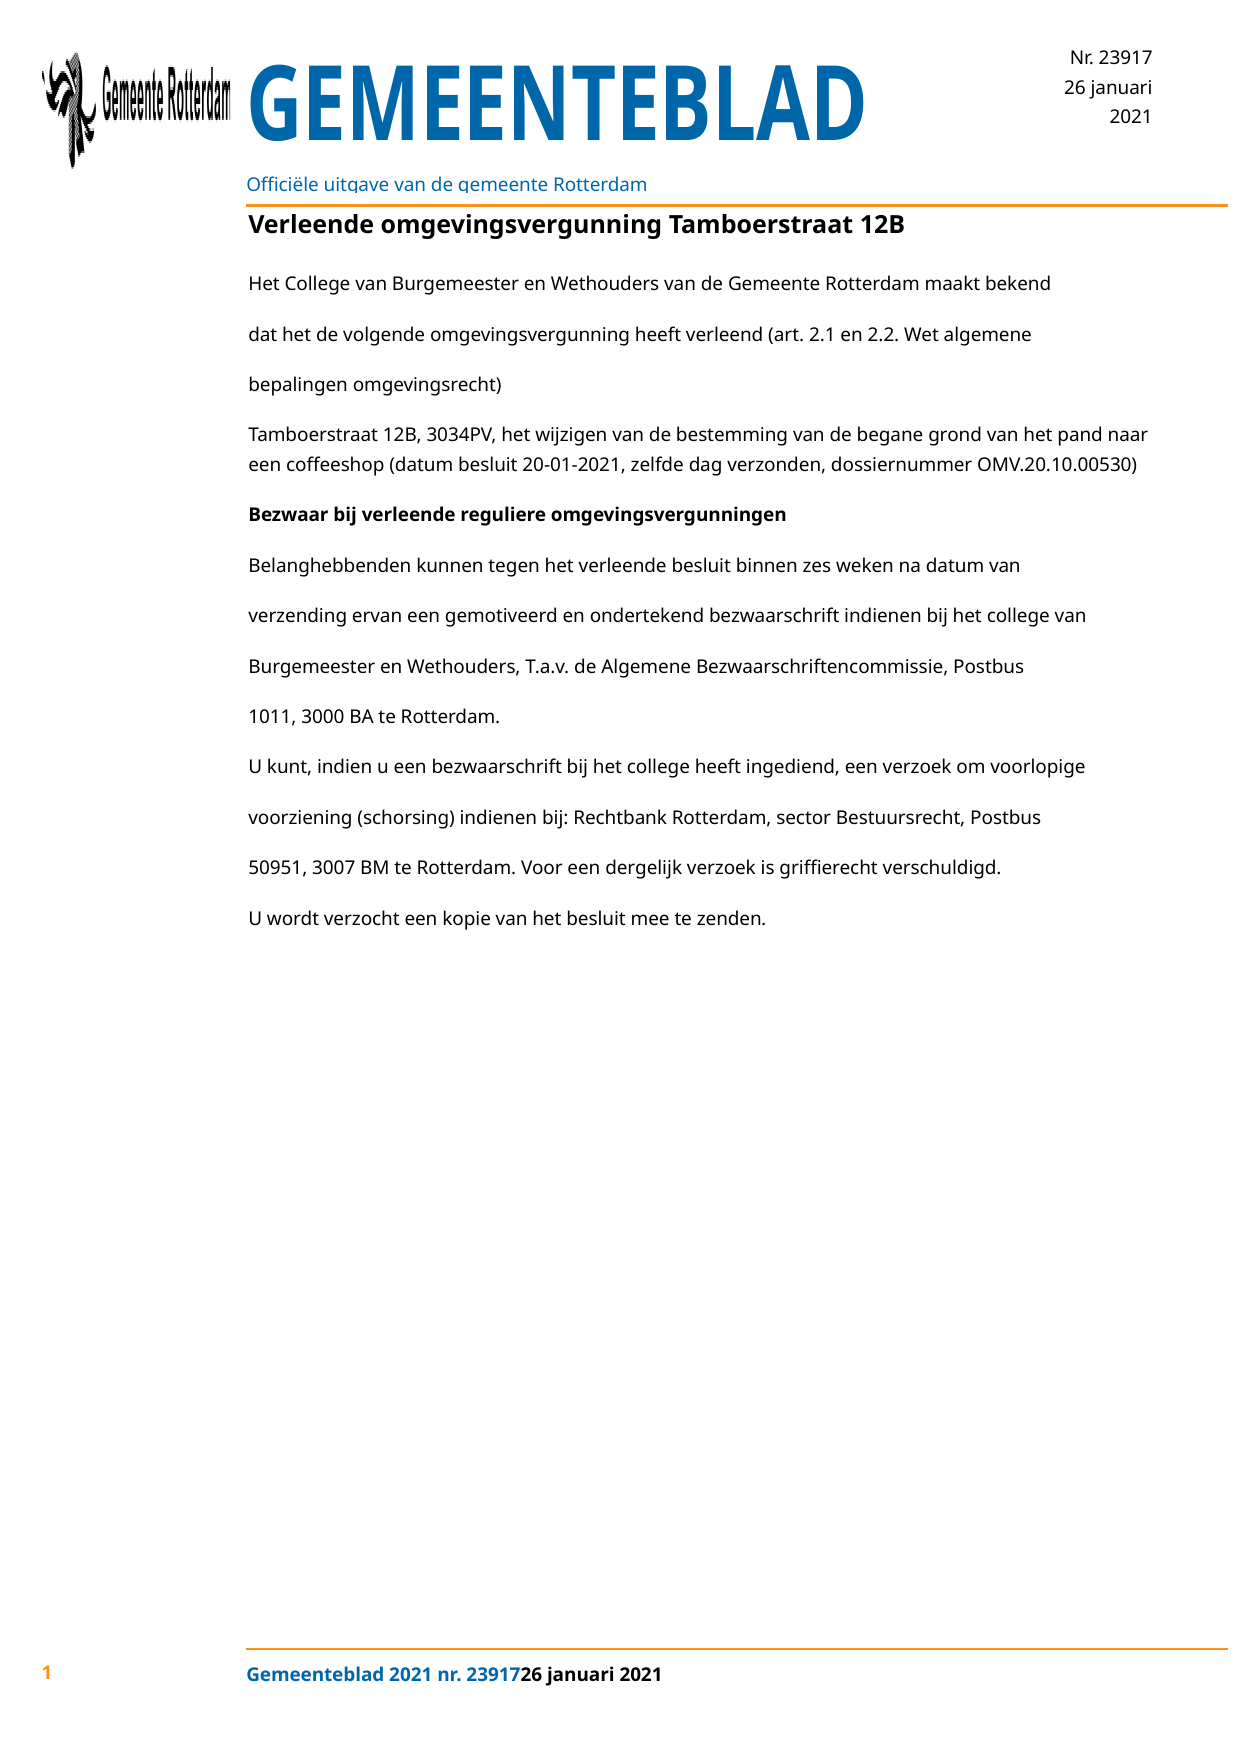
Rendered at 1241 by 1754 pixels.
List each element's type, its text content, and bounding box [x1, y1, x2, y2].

text Tamboerstraat 12B, 3034PV, het wijzigen van de bestemming van de begane grond van het pand naar een coffeeshop (datum besluit 20-01-2021, zelfde dag verzonden, dossiernummer OMV.20.10.00530) [248, 422, 1152, 477]
text Het College van Burgemeester en Wethouders van de Gemeente Rotterdam maakt bekend [248, 270, 1152, 296]
text bepalingen omgevingsrecht) [248, 371, 1152, 397]
picture [41, 47, 231, 172]
text verzending ervan een gemotiveerd en ondertekend bezwaarschrift indienen bij het college van [248, 602, 1152, 628]
text 50951, 3007 BM te Rotterdam. Voor een dergelijk verzoek is griffierecht verschuldigd. [248, 854, 1152, 880]
text U kunt, indien u een bezwaarschrift bij het college heeft ingediend, een verzoek om voorlopige [248, 754, 1152, 779]
text Bezwaar bij verleende reguliere omgevingsvergunningen [248, 502, 1152, 527]
text Burgemeester en Wethouders, T.a.v. de Algemene Bezwaarschriftencommissie, Postbus [248, 653, 1152, 678]
text Belanghebbenden kunnen tegen het verleende besluit binnen zes weken na datum van [248, 552, 1152, 578]
text voorziening (schorsing) indienen bij: Rechtbank Rotterdam, sector Bestuursrecht, Postbus [248, 804, 1152, 830]
text dat het de volgende omgevingsvergunning heeft verleend (art. 2.1 en 2.2. Wet algemene [248, 321, 1152, 346]
text 1011, 3000 BA te Rotterdam. [248, 703, 1152, 729]
text U wordt verzocht een kopie van het besluit mee te zenden. [248, 905, 1152, 931]
text Verleende omgevingsvergunning Tamboerstraat 12B [248, 207, 1152, 241]
